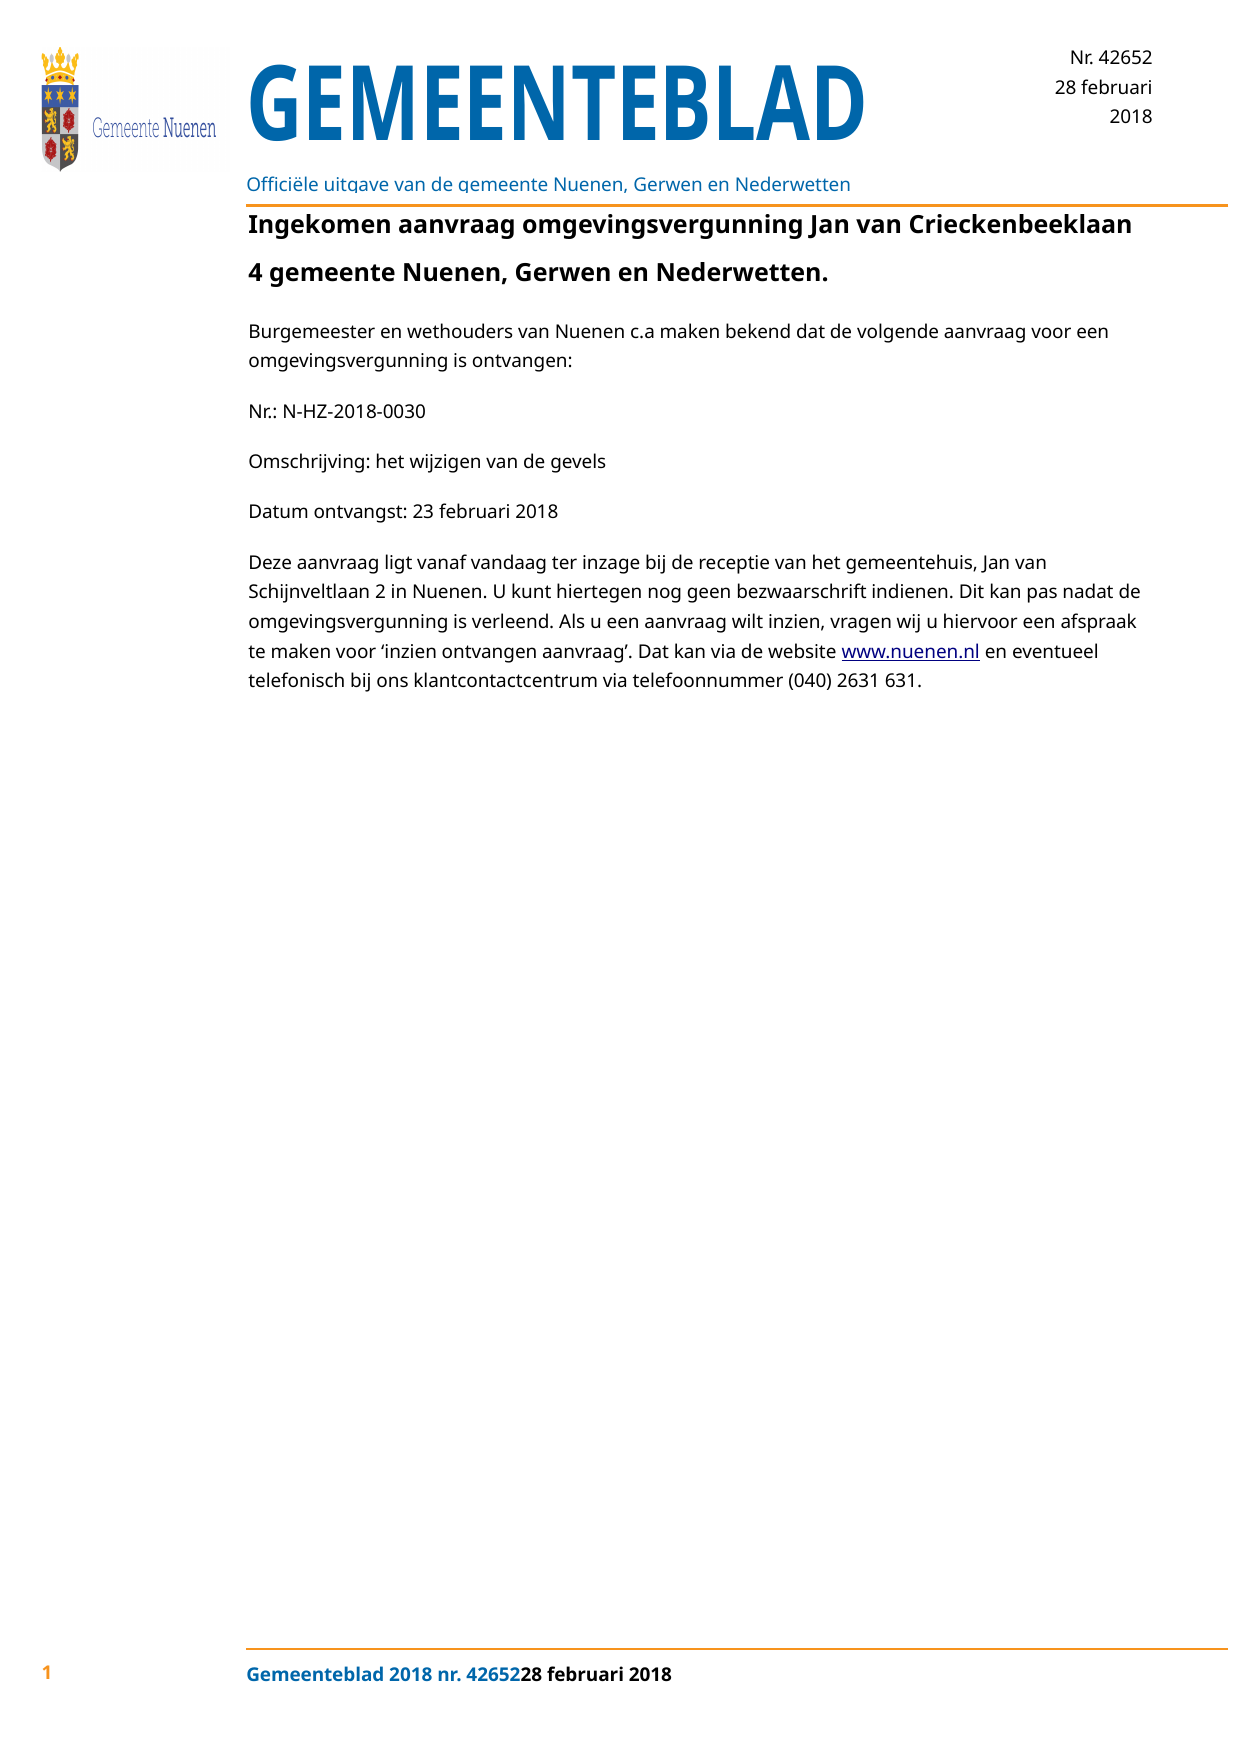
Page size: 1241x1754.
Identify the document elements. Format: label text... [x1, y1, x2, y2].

text Omschrijving: het wijzigen van de gevels [248, 448, 1152, 474]
text Ingekomen aanvraag omgevingsvergunning Jan van Crieckenbeeklaan 4 gemeente Nuenen, Gerwen en Nederwetten. [248, 207, 1152, 288]
text Deze aanvraag ligt vanaf vandaag ter inzage bij de receptie van het gemeentehuis, Jan van Schijnveltlaan 2 in Nuenen. U kunt hiertegen nog geen bezwaarschrift indienen. Dit kan pas nadat de omgevingsvergunning is verleend. Als u een aanvraag wilt inzien, vragen wij u hiervoor een afspraak te maken voor ‘inzien ontvangen aanvraag’. Dat kan via de website www.nuenen.nl en eventueel telefonisch bij ons klantcontactcentrum via telefoonnummer (040) 2631 631. [248, 549, 1152, 693]
picture [41, 47, 231, 172]
text Datum ontvangst: 23 februari 2018 [248, 499, 1152, 524]
text Burgemeester en wethouders van Nuenen c.a maken bekend dat de volgende aanvraag voor een omgevingsvergunning is ontvangen: [248, 318, 1152, 373]
text Nr.: N-HZ-2018-0030 [248, 398, 1152, 424]
